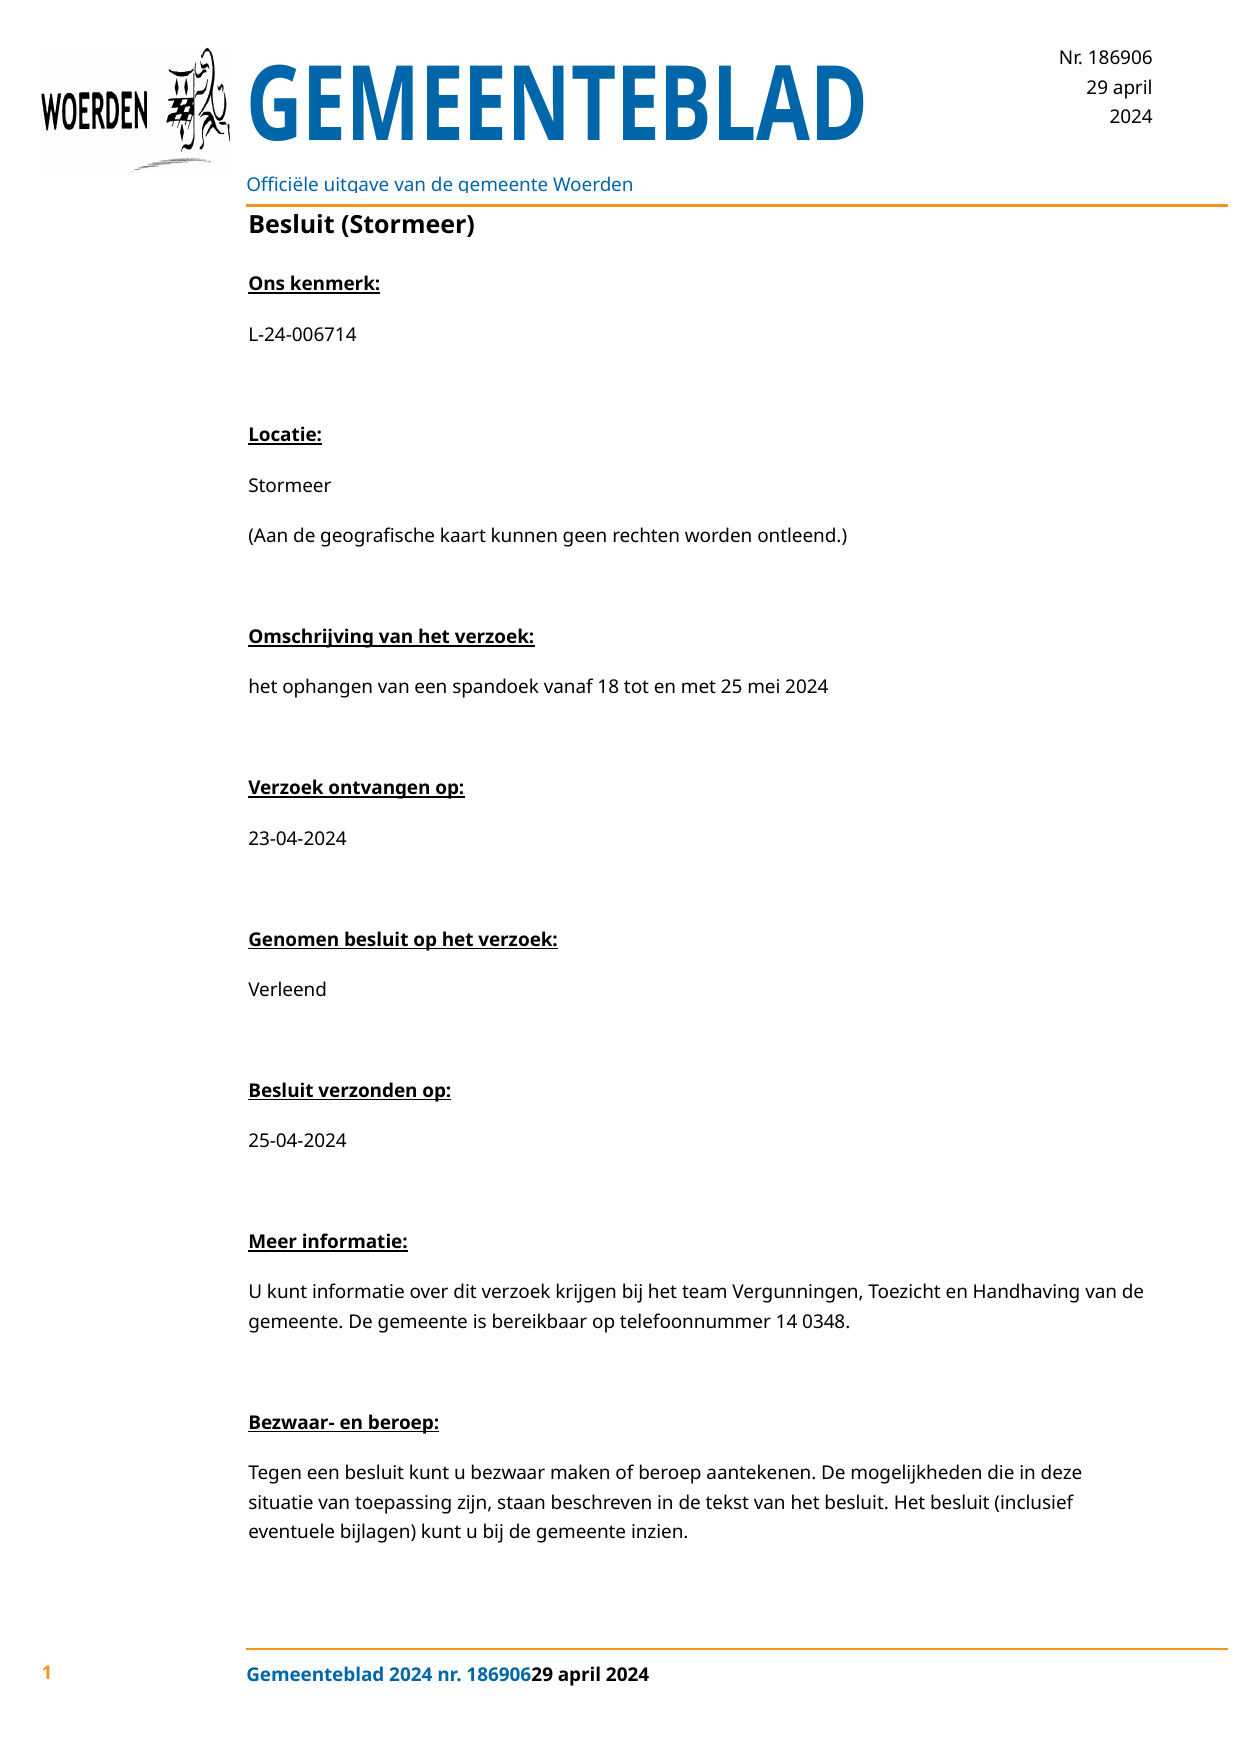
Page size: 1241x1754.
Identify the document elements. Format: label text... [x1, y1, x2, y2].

text L-24-006714 [248, 321, 1152, 346]
text 23-04-2024 [248, 825, 1152, 851]
text Locatie: [248, 422, 1152, 447]
text Meer informatie: [248, 1228, 1152, 1254]
text het ophangen van een spandoek vanaf 18 tot en met 25 mei 2024 [248, 674, 1152, 699]
text Omschrijving van het verzoek: [248, 623, 1152, 649]
text 25-04-2024 [248, 1127, 1152, 1153]
text Besluit (Stormeer) [248, 207, 1152, 241]
text Stormeer [248, 472, 1152, 498]
text Ons kenmerk: [248, 270, 1152, 296]
text Genomen besluit op het verzoek: [248, 926, 1152, 951]
text (Aan de geografische kaart kunnen geen rechten worden ontleend.) [248, 522, 1152, 548]
text Besluit verzonden op: [248, 1077, 1152, 1103]
text Bezwaar- en beroep: [248, 1409, 1152, 1435]
text U kunt informatie over dit verzoek krijgen bij het team Vergunningen, Toezicht en Handhaving van de gemeente. De gemeente is bereikbaar op telefoonnummer 14 0348. [248, 1279, 1152, 1334]
text Verzoek ontvangen op: [248, 774, 1152, 800]
text Verleend [248, 976, 1152, 1002]
picture [41, 47, 231, 172]
text Tegen een besluit kunt u bezwaar maken of beroep aantekenen. De mogelijkheden die in deze situatie van toepassing zijn, staan beschreven in de tekst van het besluit. Het besluit (inclusief eventuele bijlagen) kunt u bij de gemeente inzien. [248, 1459, 1152, 1544]
